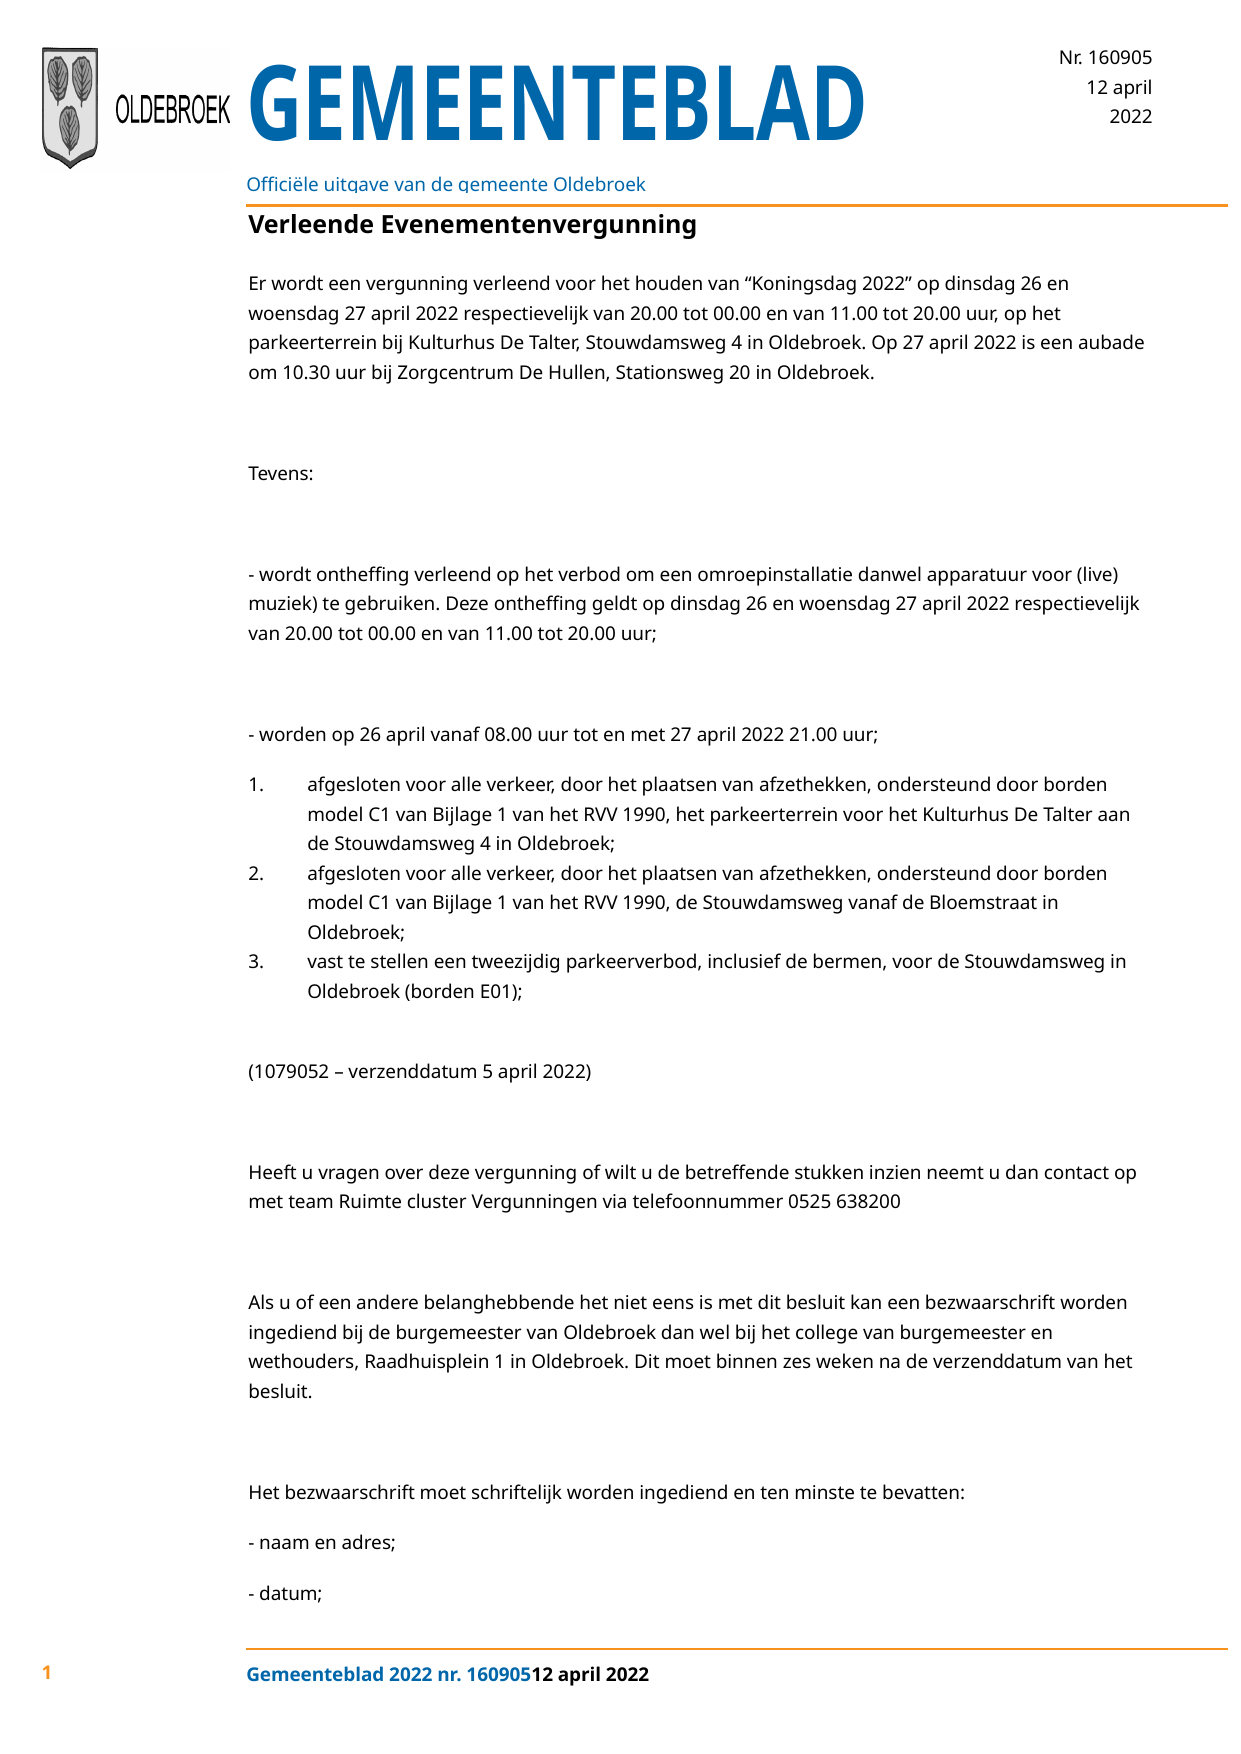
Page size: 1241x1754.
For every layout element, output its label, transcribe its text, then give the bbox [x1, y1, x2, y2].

text Als u of een andere belanghebbende het niet eens is met dit besluit kan een bezwaarschrift worden ingediend bij de burgemeester van Oldebroek dan wel bij het college van burgemeester en wethouders, Raadhuisplein 1 in Oldebroek. Dit moet binnen zes weken na de verzenddatum van het besluit. [248, 1289, 1152, 1404]
text - datum; [248, 1580, 1152, 1606]
text Er wordt een vergunning verleend voor het houden van “Koningsdag 2022” op dinsdag 26 en woensdag 27 april 2022 respectievelijk van 20.00 tot 00.00 en van 11.00 tot 20.00 uur, op het parkeerterrein bij Kulturhus De Talter, Stouwdamsweg 4 in Oldebroek. Op 27 april 2022 is een aubade om 10.30 uur bij Zorgcentrum De Hullen, Stationsweg 20 in Oldebroek. [248, 270, 1152, 385]
text Tevens: [248, 460, 1152, 486]
text Heeft u vragen over deze vergunning of wilt u de betreffende stukken inzien neemt u dan contact op met team Ruimte cluster Vergunningen via telefoonnummer 0525 638200 [248, 1159, 1152, 1214]
text - worden op 26 april vanaf 08.00 uur tot en met 27 april 2022 21.00 uur; [248, 721, 1152, 746]
text - naam en adres; [248, 1529, 1152, 1555]
list afgesloten voor alle verkeer, door het plaatsen van afzethekken, ondersteund door borden model C1 van Bijlage 1 van het RVV 1990, het parkeerterrein voor het Kulturhus De Talter aan de Stouwdamsweg 4 in Oldebroek; [248, 771, 1152, 856]
picture [41, 47, 231, 172]
text (1079052 – verzenddatum 5 april 2022) [248, 1058, 1152, 1084]
list vast te stellen een tweezijdig parkeerverbod, inclusief de bermen, voor de Stouwdamsweg in Oldebroek (borden E01); [248, 949, 1152, 1004]
list afgesloten voor alle verkeer, door het plaatsen van afzethekken, ondersteund door borden model C1 van Bijlage 1 van het RVV 1990, de Stouwdamsweg vanaf de Bloemstraat in Oldebroek; [248, 860, 1152, 945]
text Het bezwaarschrift moet schriftelijk worden ingediend en ten minste te bevatten: [248, 1479, 1152, 1505]
text Verleende Evenementenvergunning [248, 207, 1152, 241]
text - wordt ontheffing verleend op het verbod om een omroepinstallatie danwel apparatuur voor (live) muziek) te gebruiken. Deze ontheffing geldt op dinsdag 26 en woensdag 27 april 2022 respectievelijk van 20.00 tot 00.00 en van 11.00 tot 20.00 uur; [248, 561, 1152, 646]
